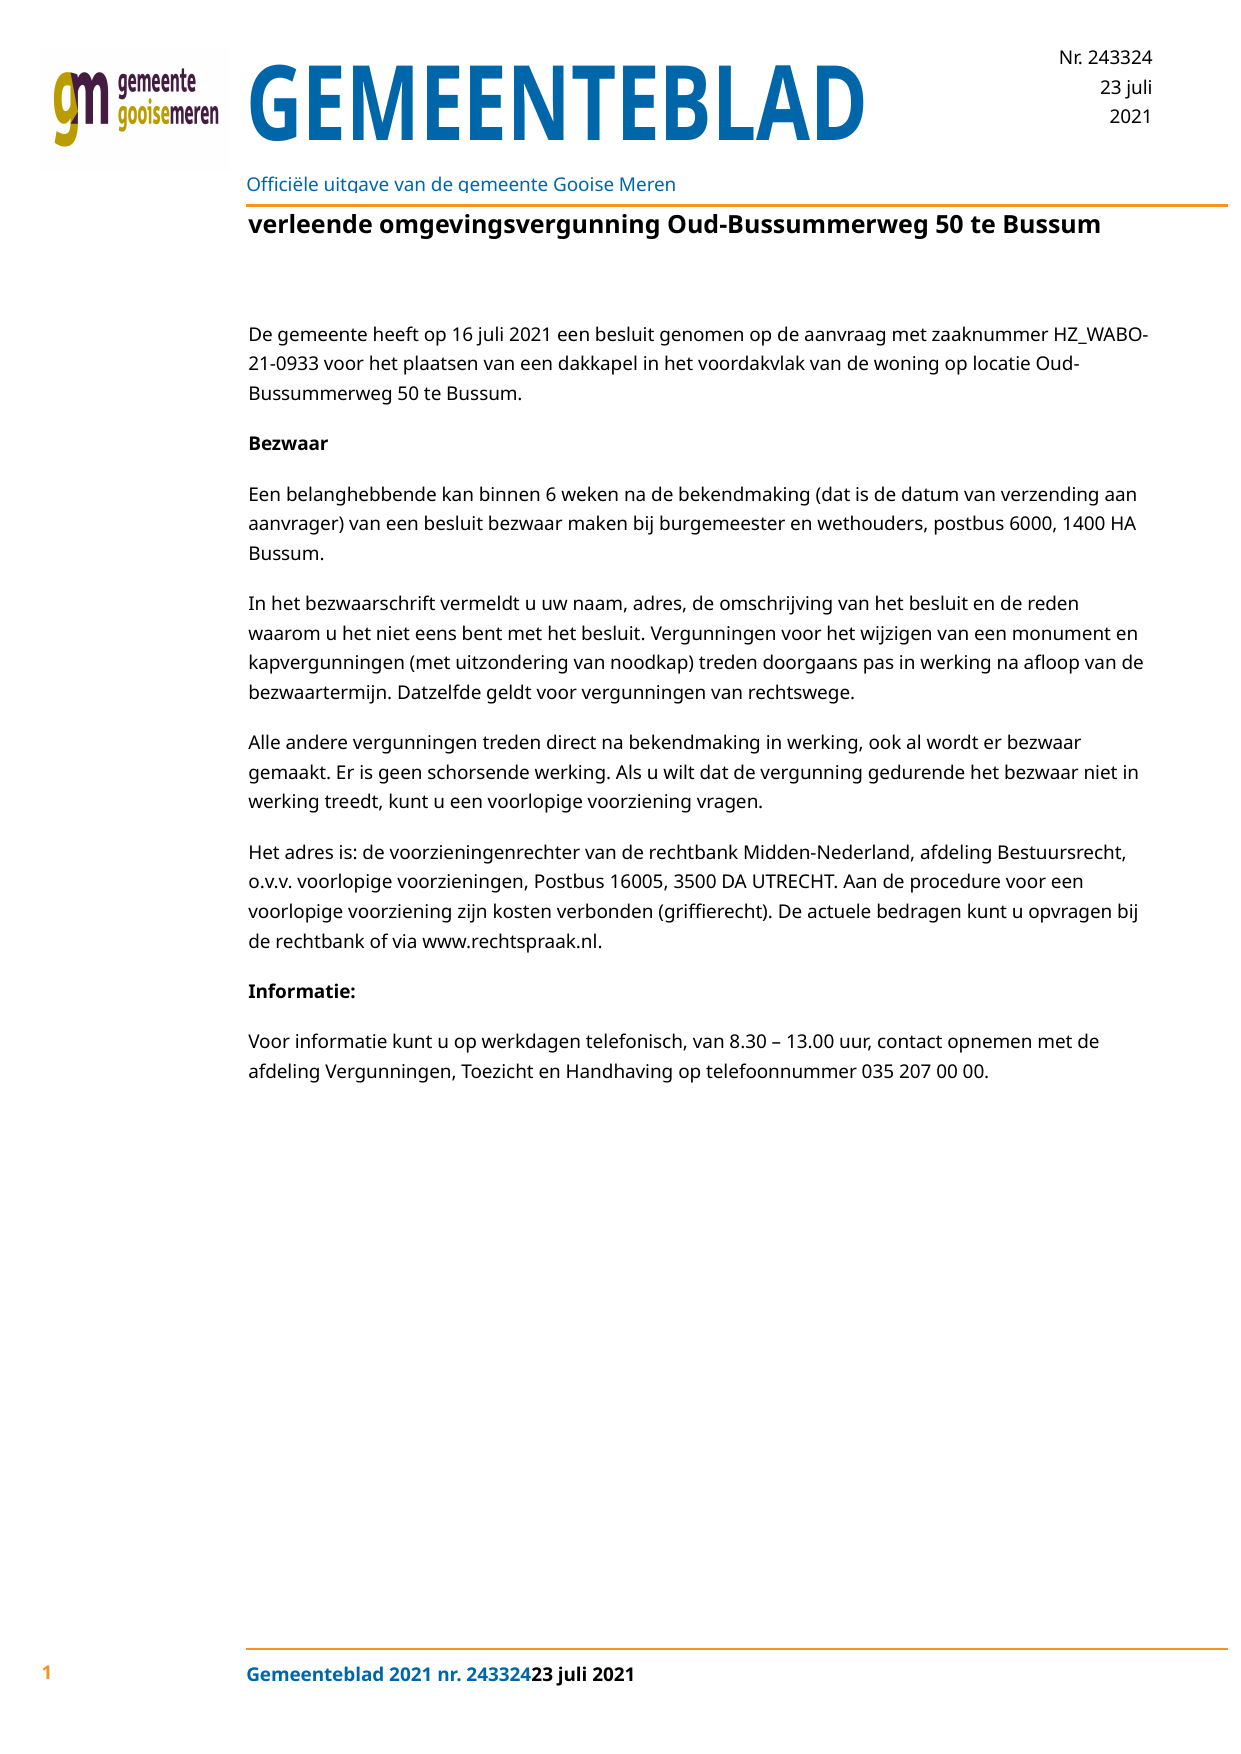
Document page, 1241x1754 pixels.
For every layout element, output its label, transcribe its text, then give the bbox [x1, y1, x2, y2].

text De gemeente heeft op 16 juli 2021 een besluit genomen op de aanvraag met zaaknummer HZ_WABO-21-0933 voor het plaatsen van een dakkapel in het voordakvlak van de woning op locatie Oud-Bussummerweg 50 te Bussum. [248, 321, 1152, 406]
text verleende omgevingsvergunning Oud-Bussummerweg 50 te Bussum [248, 207, 1152, 241]
text Het adres is: de voorzieningenrechter van de rechtbank Midden-Nederland, afdeling Bestuursrecht, o.v.v. voorlopige voorzieningen, Postbus 16005, 3500 DA UTRECHT. Aan de procedure voor een voorlopige voorziening zijn kosten verbonden (griffierecht). De actuele bedragen kunt u opvragen bij de rechtbank of via www.rechtspraak.nl. [248, 839, 1152, 953]
text Een belanghebbende kan binnen 6 weken na de bekendmaking (dat is de datum van verzending aan aanvrager) van een besluit bezwaar maken bij burgemeester en wethouders, postbus 6000, 1400 HA Bussum. [248, 481, 1152, 566]
text In het bezwaarschrift vermeldt u uw naam, adres, de omschrijving van het besluit en de reden waarom u het niet eens bent met het besluit. Vergunningen voor het wijzigen van een monument en kapvergunningen (met uitzondering van noodkap) treden doorgaans pas in werking na afloop van de bezwaartermijn. Datzelfde geldt voor vergunningen van rechtswege. [248, 590, 1152, 705]
text Informatie: [248, 978, 1152, 1004]
text Alle andere vergunningen treden direct na bekendmaking in werking, ook al wordt er bezwaar gemaakt. Er is geen schorsende werking. Als u wilt dat de vergunning gedurende het bezwaar niet in werking treedt, kunt u een voorlopige voorziening vragen. [248, 729, 1152, 814]
text Voor informatie kunt u op werkdagen telefonisch, van 8.30 – 13.00 uur, contact opnemen met de afdeling Vergunningen, Toezicht en Handhaving op telefoonnummer 035 207 00 00. [248, 1029, 1152, 1084]
text Bezwaar [248, 430, 1152, 456]
picture [41, 47, 231, 172]
